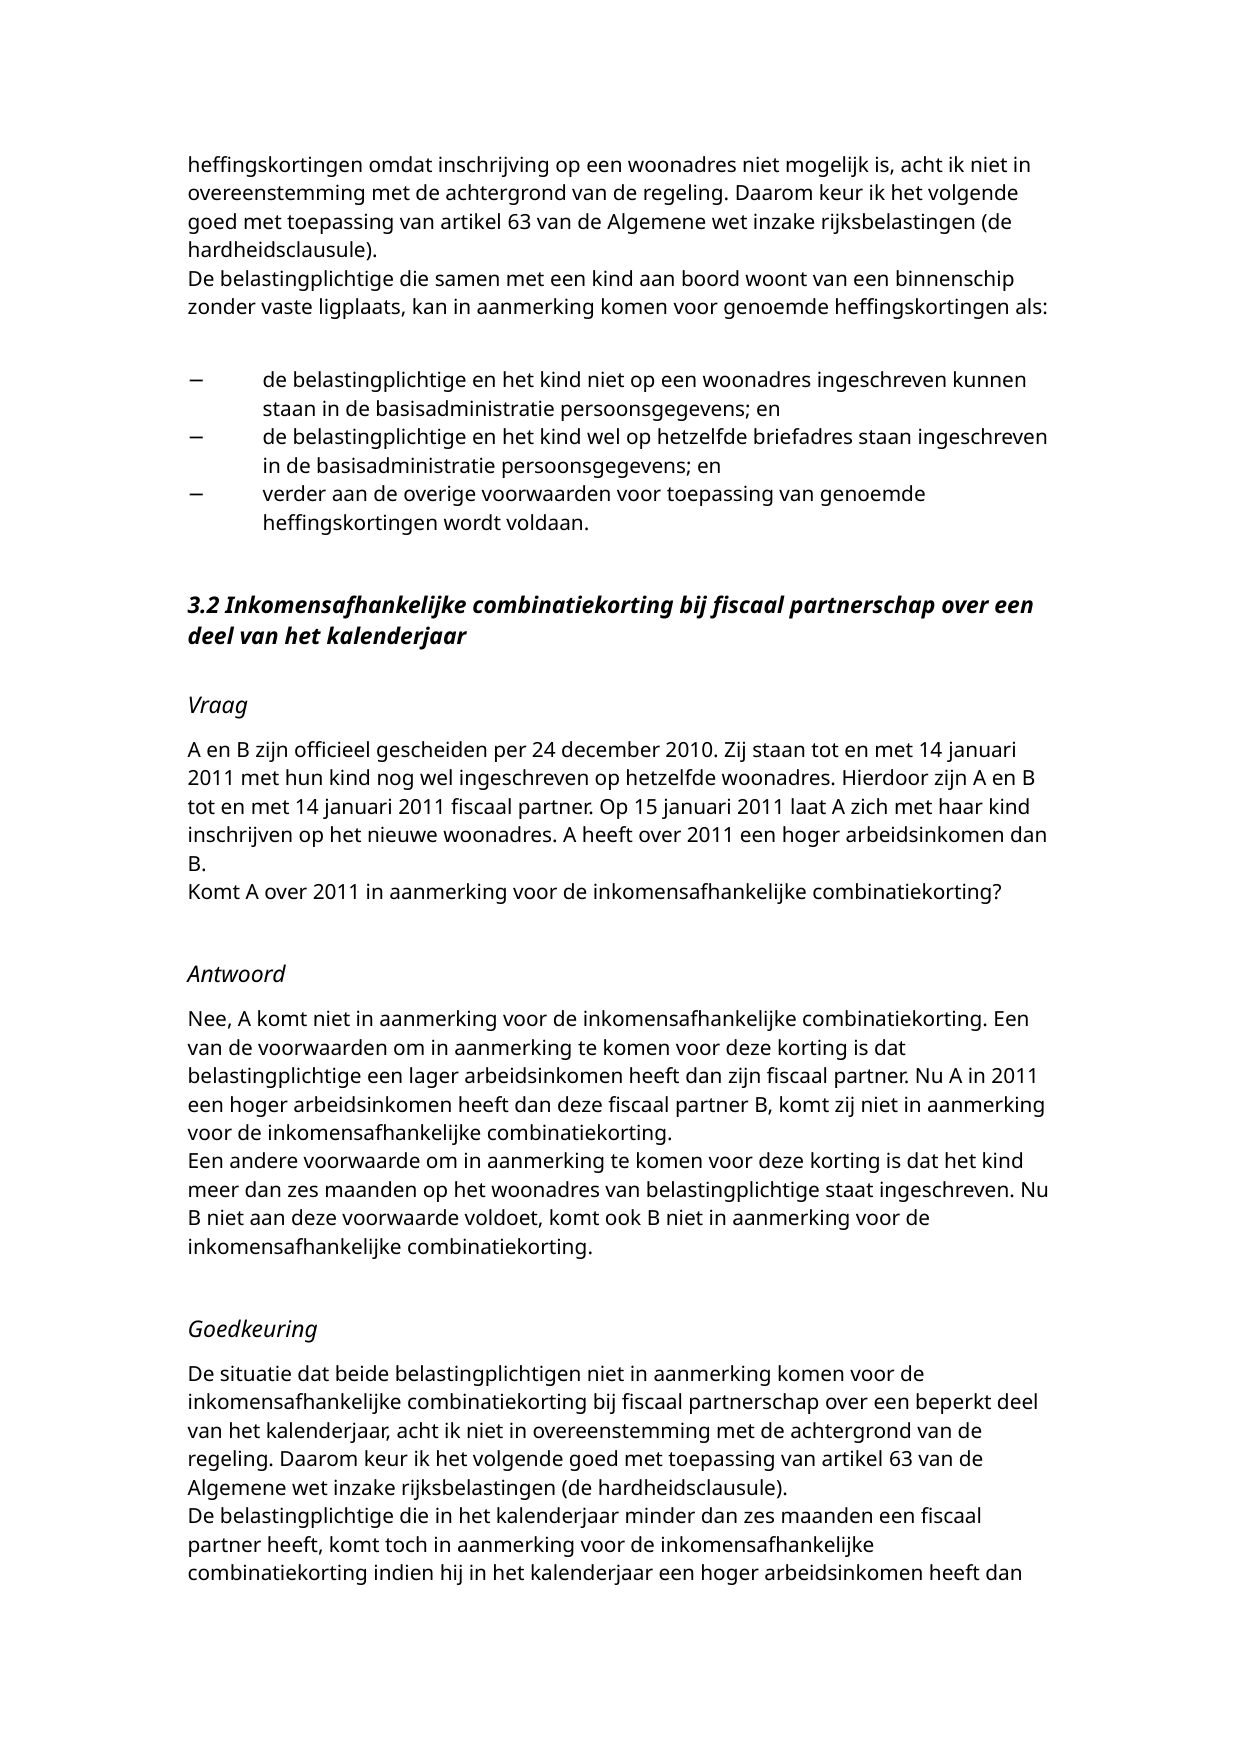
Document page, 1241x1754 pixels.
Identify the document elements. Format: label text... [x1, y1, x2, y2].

list verder aan de overige voorwaarden voor toepassing van genoemde heffingskortingen wordt voldaan. [187, 479, 1053, 536]
text A en B zijn officieel gescheiden per 24 december 2010. Zij staan tot en met 14 januari 2011 met hun kind nog wel ingeschreven op hetzelfde woonadres. Hierdoor zijn A en B tot en met 14 januari 2011 fiscaal partner. Op 15 januari 2011 laat A zich met haar kind inschrijven op het nieuwe woonadres. A heeft over 2011 een hoger arbeidsinkomen dan B. [187, 735, 1053, 877]
text Een andere voorwaarde om in aanmerking te komen voor deze korting is dat het kind meer dan zes maanden op het woonadres van belastingplichtige staat ingeschreven. Nu B niet aan deze voorwaarde voldoet, komt ook B niet in aanmerking voor de inkomensafhankelijke combinatiekorting. [187, 1147, 1053, 1260]
text Nee, A komt niet in aanmerking voor de inkomensafhankelijke combinatiekorting. Een van de voorwaarden om in aanmerking te komen voor deze korting is dat belastingplichtige een lager arbeidsinkomen heeft dan zijn fiscaal partner. Nu A in 2011 een hoger arbeidsinkomen heeft dan deze fiscaal partner B, komt zij niet in aanmerking voor de inkomensafhankelijke combinatiekorting. [187, 1004, 1053, 1147]
list de belastingplichtige en het kind wel op hetzelfde briefadres staan ingeschreven in de basisadministratie persoonsgegevens; en [187, 422, 1053, 479]
text De belastingplichtige die samen met een kind aan boord woont van een binnenschip zonder vaste ligplaats, kan in aanmerking komen voor genoemde heffingskortingen als: [187, 264, 1053, 321]
subtitle Antwoord [187, 958, 1053, 989]
text De belastingplichtige die in het kalenderjaar minder dan zes maanden een fiscaal partner heeft, komt toch in aanmerking voor de inkomensafhankelijke combinatiekorting indien hij in het kalenderjaar een hoger arbeidsinkomen heeft dan [187, 1501, 1053, 1587]
text Komt A over 2011 in aanmerking voor de inkomensafhankelijke combinatiekorting? [187, 877, 1053, 906]
text heffingskortingen omdat inschrijving op een woonadres niet mogelijk is, acht ik niet in overeenstemming met de achtergrond van de regeling. Daarom keur ik het volgende goed met toepassing van artikel 63 van de Algemene wet inzake rijksbelastingen (de hardheidsclausule). [187, 150, 1053, 264]
list de belastingplichtige en het kind niet op een woonadres ingeschreven kunnen staan in de basisadministratie persoonsgegevens; en [187, 366, 1053, 422]
subtitle Goedkeuring [187, 1313, 1053, 1344]
text De situatie dat beide belastingplichtigen niet in aanmerking komen voor de inkomensafhankelijke combinatiekorting bij fiscaal partnerschap over een beperkt deel van het kalenderjaar, acht ik niet in overeenstemming met de achtergrond van de regeling. Daarom keur ik het volgende goed met toepassing van artikel 63 van de Algemene wet inzake rijksbelastingen (de hardheidsclausule). [187, 1359, 1053, 1501]
subtitle Vraag [187, 689, 1053, 720]
subtitle 3.2 Inkomensafhankelijke combinatiekorting bij fiscaal partnerschap over een deel van het kalenderjaar [187, 589, 1053, 651]
